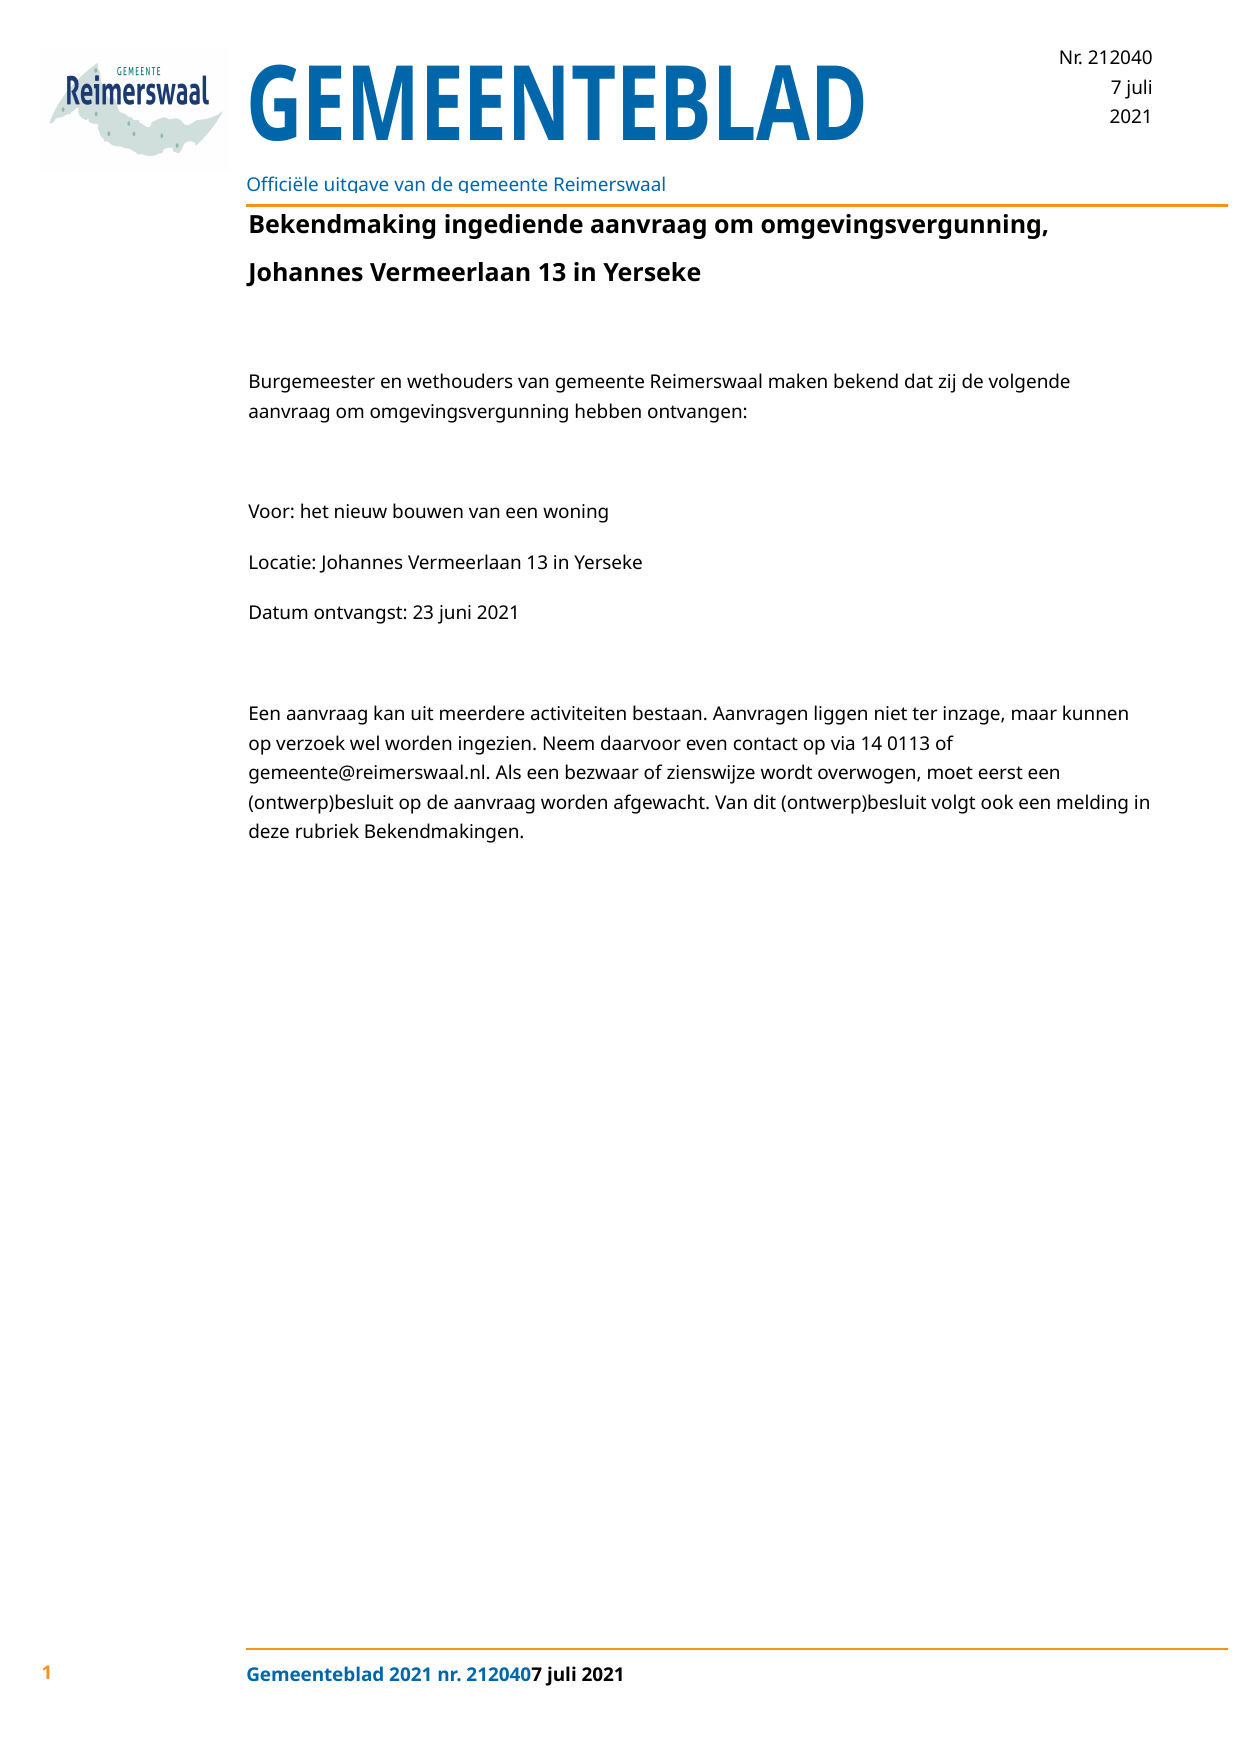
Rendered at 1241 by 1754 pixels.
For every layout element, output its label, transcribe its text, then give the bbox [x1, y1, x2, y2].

text Een aanvraag kan uit meerdere activiteiten bestaan. Aanvragen liggen niet ter inzage, maar kunnen op verzoek wel worden ingezien. Neem daarvoor even contact op via 14 0113 of gemeente@reimerswaal.nl. Als een bezwaar of zienswijze wordt overwogen, moet eerst een (ontwerp)besluit op de aanvraag worden afgewacht. Van dit (ontwerp)besluit volgt ook een melding in deze rubriek Bekendmakingen. [248, 700, 1152, 844]
text Voor: het nieuw bouwen van een woning [248, 499, 1152, 524]
text Burgemeester en wethouders van gemeente Reimerswaal maken bekend dat zij de volgende aanvraag om omgevingsvergunning hebben ontvangen: [248, 368, 1152, 424]
text Bekendmaking ingediende aanvraag om omgevingsvergunning, Johannes Vermeerlaan 13 in Yerseke [248, 207, 1152, 288]
text Locatie: Johannes Vermeerlaan 13 in Yerseke [248, 549, 1152, 575]
text Datum ontvangst: 23 juni 2021 [248, 599, 1152, 625]
picture [41, 47, 231, 172]
